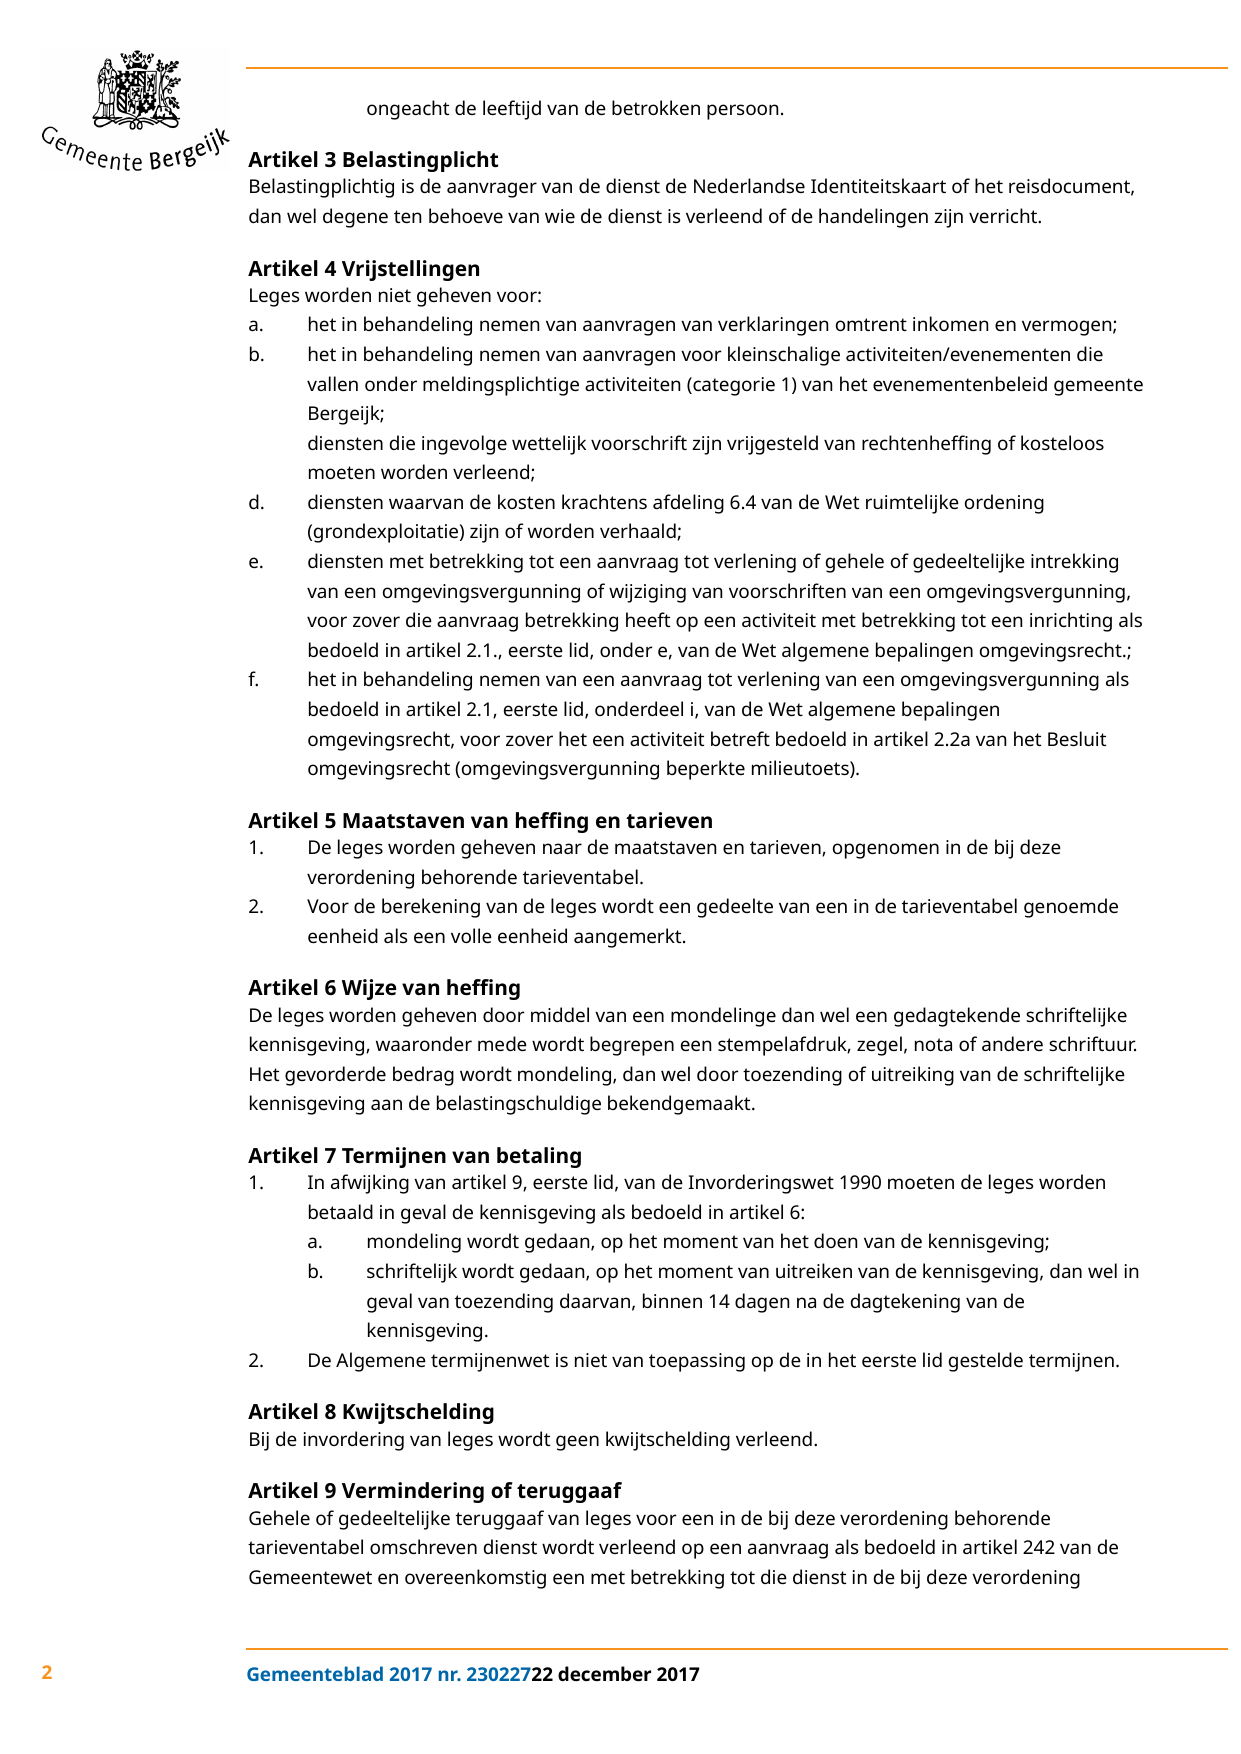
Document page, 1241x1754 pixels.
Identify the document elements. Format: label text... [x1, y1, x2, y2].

text Belastingplichtig is de aanvrager van de dienst de Nederlandse Identiteitskaart of het reisdocument, dan wel degene ten behoeve van wie de dienst is verleend of de handelingen zijn verricht. [248, 174, 1152, 229]
text Artikel 9 Vermindering of teruggaaf [248, 1476, 1152, 1505]
list diensten met betrekking tot een aanvraag tot verlening of gehele of gedeeltelijke intrekking van een omgevingsvergunning of wijziging van voorschriften van een omgevingsvergunning, voor zover die aanvraag betrekking heeft op een activiteit met betrekking tot een inrichting als bedoeld in artikel 2.1., eerste lid, onder e, van de Wet algemene bepalingen omgevingsrecht.; [248, 548, 1152, 663]
list het in behandeling nemen van een aanvraag tot verlening van een omgevingsvergunning als bedoeld in artikel 2.1, eerste lid, onderdeel i, van de Wet algemene bepalingen omgevingsrecht, voor zover het een activiteit betreft bedoeld in artikel 2.2a van het Besluit omgevingsrecht (omgevingsvergunning beperkte milieutoets). [248, 667, 1152, 781]
text Artikel 7 Termijnen van betaling [248, 1141, 1152, 1169]
text Bij de invordering van leges wordt geen kwijtschelding verleend. [248, 1426, 1152, 1452]
text Gehele of gedeeltelijke teruggaaf van leges voor een in de bij deze verordening behorende tarieventabel omschreven dienst wordt verleend op een aanvraag als bedoeld in artikel 242 van de Gemeentewet en overeenkomstig een met betrekking tot die dienst in de bij deze verordening [248, 1505, 1152, 1589]
list het in behandeling nemen van aanvragen van verklaringen omtrent inkomen en vermogen; [248, 312, 1152, 337]
list mondeling wordt gedaan, op het moment van het doen van de kennisgeving; [307, 1229, 1152, 1254]
list schriftelijk wordt gedaan, op het moment van uitreiken van de kennisgeving, dan wel in geval van toezending daarvan, binnen 14 dagen na de dagtekening van de kennisgeving. [307, 1258, 1152, 1343]
list De Algemene termijnenwet is niet van toepassing op de in het eerste lid gestelde termijnen. [248, 1347, 1152, 1373]
list ongeacht de leeftijd van de betrokken persoon. [307, 95, 1152, 121]
list het in behandeling nemen van aanvragen voor kleinschalige activiteiten/evenementen die vallen onder meldingsplichtige activiteiten (categorie 1) van het evenementenbeleid gemeente Bergeijk; [248, 341, 1152, 426]
picture [41, 47, 231, 172]
list In afwijking van artikel 9, eerste lid, van de Invorderingswet 1990 moeten de leges worden betaald in geval de kennisgeving als bedoeld in artikel 6: [248, 1169, 1152, 1225]
text Leges worden niet geheven voor: [248, 282, 1152, 308]
text Artikel 6 Wijze van heffing [248, 973, 1152, 1002]
list diensten die ingevolge wettelijk voorschrift zijn vrijgesteld van rechtenheffing of kosteloos moeten worden verleend; [248, 430, 1152, 485]
text Artikel 5 Maatstaven van heffing en tarieven [248, 806, 1152, 834]
text Artikel 4 Vrijstellingen [248, 254, 1152, 282]
text Artikel 8 Kwijtschelding [248, 1397, 1152, 1426]
text Artikel 3 Belastingplicht [248, 145, 1152, 174]
list De leges worden geheven naar de maatstaven en tarieven, opgenomen in de bij deze verordening behorende tarieventabel. [248, 834, 1152, 889]
list diensten waarvan de kosten krachtens afdeling 6.4 van de Wet ruimtelijke ordening (grondexploitatie) zijn of worden verhaald; [248, 489, 1152, 544]
text De leges worden geheven door middel van een mondelinge dan wel een gedagtekende schriftelijke kennisgeving, waaronder mede wordt begrepen een stempelafdruk, zegel, nota of andere schriftuur. Het gevorderde bedrag wordt mondeling, dan wel door toezending of uitreiking van de schriftelijke kennisgeving aan de belastingschuldige bekendgemaakt. [248, 1002, 1152, 1116]
list Voor de berekening van de leges wordt een gedeelte van een in de tarieventabel genoemde eenheid als een volle eenheid aangemerkt. [248, 893, 1152, 949]
